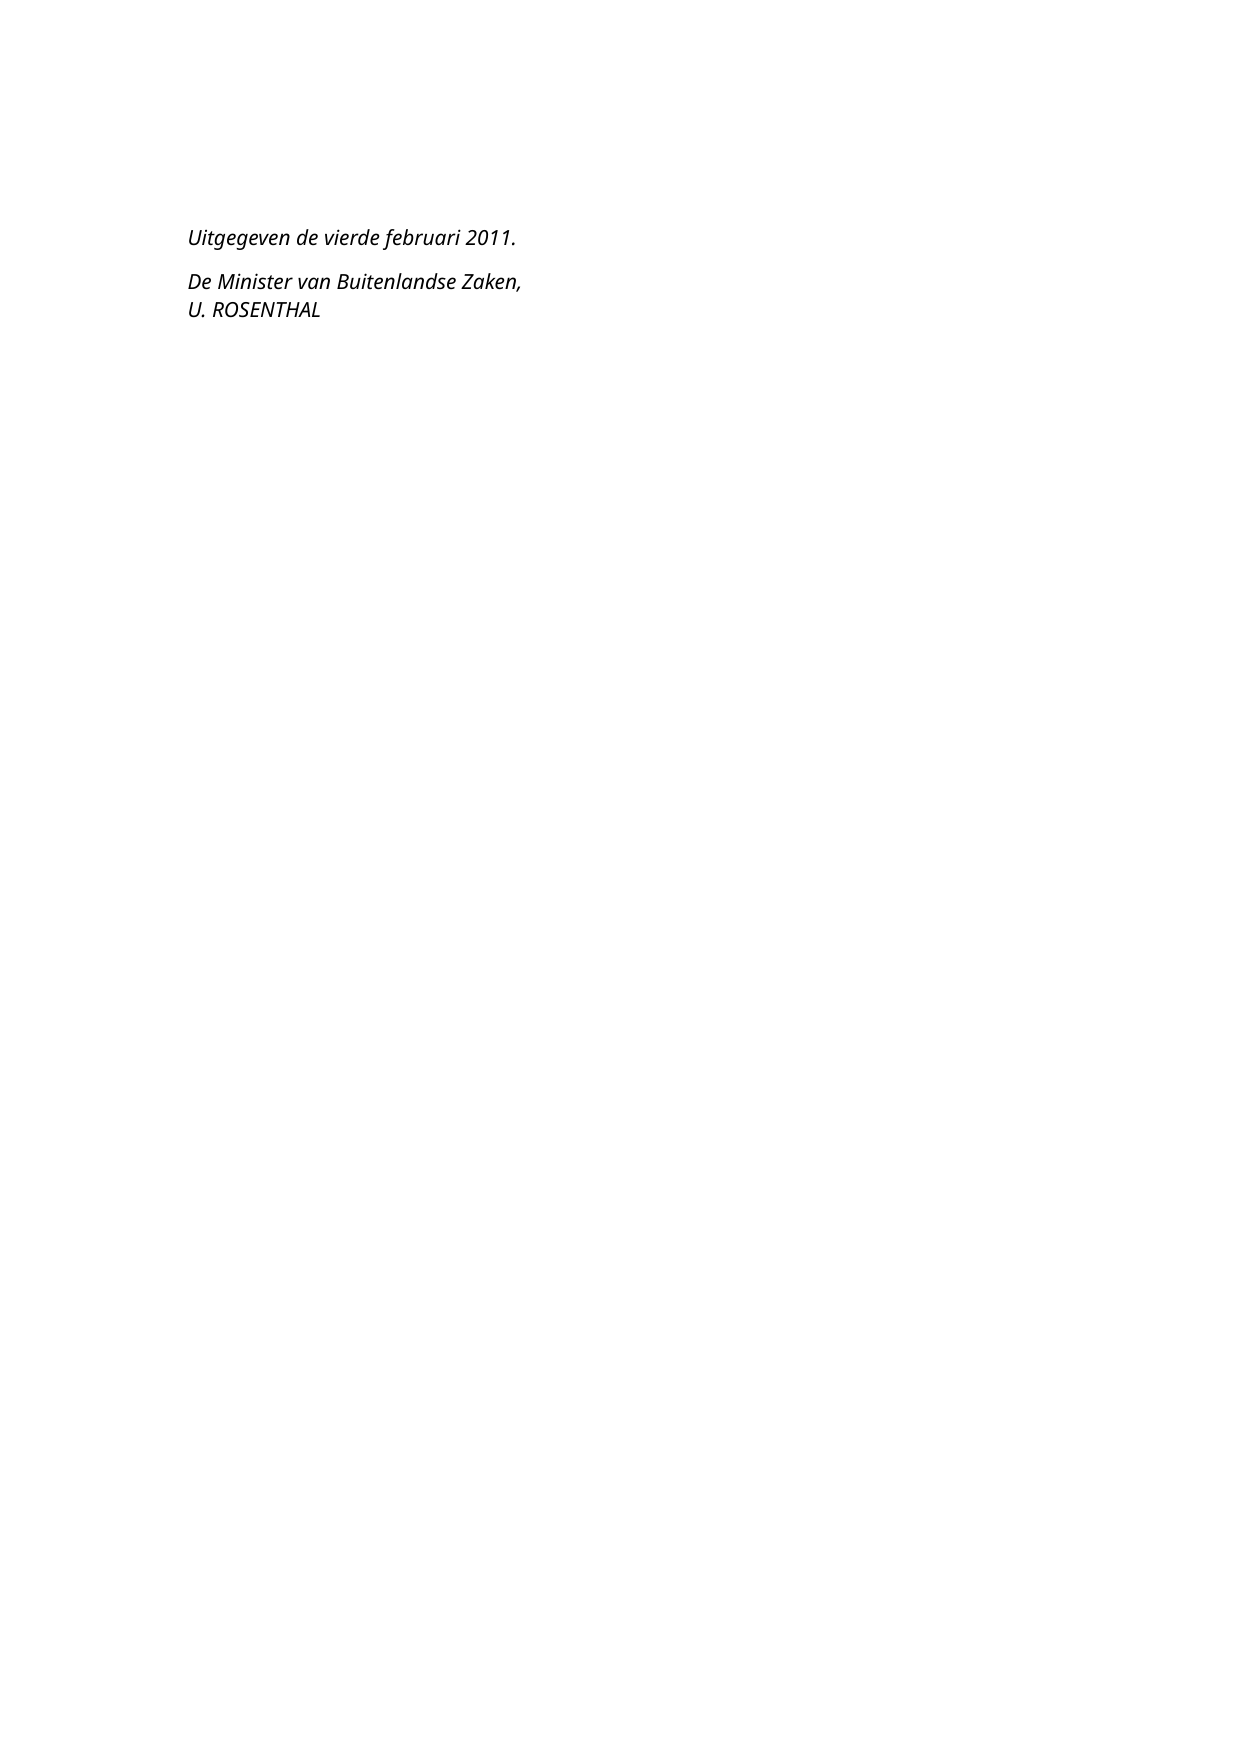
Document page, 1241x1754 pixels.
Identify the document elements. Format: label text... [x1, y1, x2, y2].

text Uitgegeven de vierde februari 2011. [187, 223, 1053, 252]
text U. ROSENTHAL [187, 295, 1053, 324]
text De Minister van Buitenlandse Zaken, [187, 267, 1053, 295]
